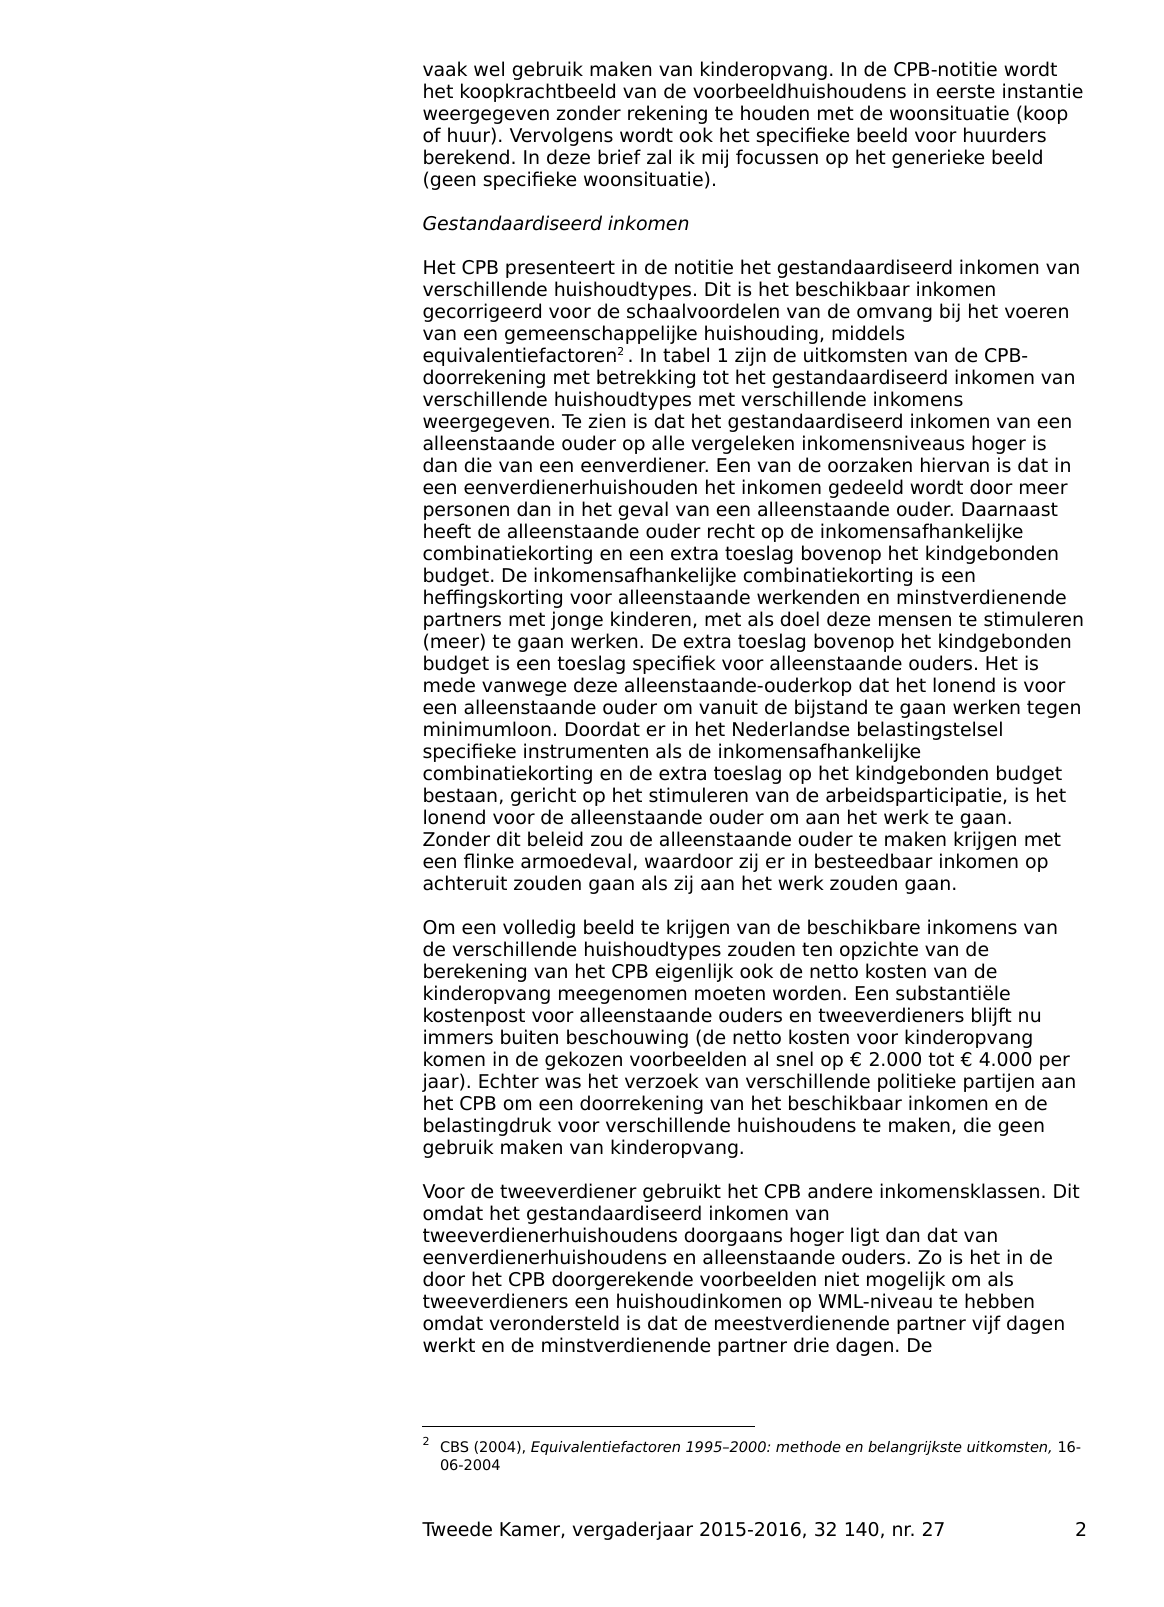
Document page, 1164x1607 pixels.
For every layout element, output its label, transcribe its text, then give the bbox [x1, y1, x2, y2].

text Voor de tweeverdiener gebruikt het CPB andere inkomensklassen. Dit omdat het gestandaardiseerd inkomen van tweeverdienerhuishoudens doorgaans hoger ligt dan dat van eenverdienerhuishoudens en alleenstaande ouders. Zo is het in de door het CPB doorgerekende voorbeelden niet mogelijk om als tweeverdieners een huishoudinkomen op WML-niveau te hebben omdat verondersteld is dat de meestverdienende partner vijf dagen werkt en de minstverdienende partner drie dagen. De [422, 1181, 1087, 1357]
text Het CPB presenteert in de notitie het gestandaardiseerd inkomen van verschillende huishoudtypes. Dit is het beschikbaar inkomen gecorrigeerd voor de schaalvoordelen van de omvang bij het voeren van een gemeenschappelijke huishouding, middels equivalentiefactoren. In tabel 1 zijn de uitkomsten van de CPB-doorrekening met betrekking tot het gestandaardiseerd inkomen van verschillende huishoudtypes met verschillende inkomens weergegeven. Te zien is dat het gestandaardiseerd inkomen van een alleenstaande ouder op alle vergeleken inkomensniveaus hoger is dan die van een eenverdiener. Een van de oorzaken hiervan is dat in een eenverdienerhuishouden het inkomen gedeeld wordt door meer personen dan in het geval van een alleenstaande ouder. Daarnaast heeft de alleenstaande ouder recht op de inkomensafhankelijke combinatiekorting en een extra toeslag bovenop het kindgebonden budget. De inkomensafhankelijke combinatiekorting is een heffingskorting voor alleenstaande werkenden en minstverdienende partners met jonge kinderen, met als doel deze mensen te stimuleren (meer) te gaan werken. De extra toeslag bovenop het kindgebonden budget is een toeslag specifiek voor alleenstaande ouders. Het is mede vanwege deze alleenstaande-ouderkop dat het lonend is voor een alleenstaande ouder om vanuit de bijstand te gaan werken tegen minimumloon. Doordat er in het Nederlandse belastingstelsel specifieke instrumenten als de inkomensafhankelijke combinatiekorting en de extra toeslag op het kindgebonden budget bestaan, gericht op het stimuleren van de arbeidsparticipatie, is het lonend voor de alleenstaande ouder om aan het werk te gaan. Zonder dit beleid zou de alleenstaande ouder te maken krijgen met een flinke armoedeval, waardoor zij er in besteedbaar inkomen op achteruit zouden gaan als zij aan het werk zouden gaan. [422, 257, 1087, 895]
text vaak wel gebruik maken van kinderopvang. In de CPB-notitie wordt het koopkrachtbeeld van de voorbeeldhuishoudens in eerste instantie weergegeven zonder rekening te houden met de woonsituatie (koop of huur). Vervolgens wordt ook het specifieke beeld voor huurders berekend. In deze brief zal ik mij focussen op het generieke beeld (geen specifieke woonsituatie). [422, 59, 1087, 191]
subtitle Gestandaardiseerd inkomen [422, 213, 1087, 235]
text CBS (2004), Equivalentiefactoren 1995–2000: methode en belangrijkste uitkomsten, 16-06-2004 [422, 1435, 1087, 1474]
text Om een volledig beeld te krijgen van de beschikbare inkomens van de verschillende huishoudtypes zouden ten opzichte van de berekening van het CPB eigenlijk ook de netto kosten van de kinderopvang meegenomen moeten worden. Een substantiële kostenpost voor alleenstaande ouders en tweeverdieners blijft nu immers buiten beschouwing (de netto kosten voor kinderopvang komen in de gekozen voorbeelden al snel op € 2.000 tot € 4.000 per jaar). Echter was het verzoek van verschillende politieke partijen aan het CPB om een doorrekening van het beschikbaar inkomen en de belastingdruk voor verschillende huishoudens te maken, die geen gebruik maken van kinderopvang. [422, 917, 1087, 1159]
